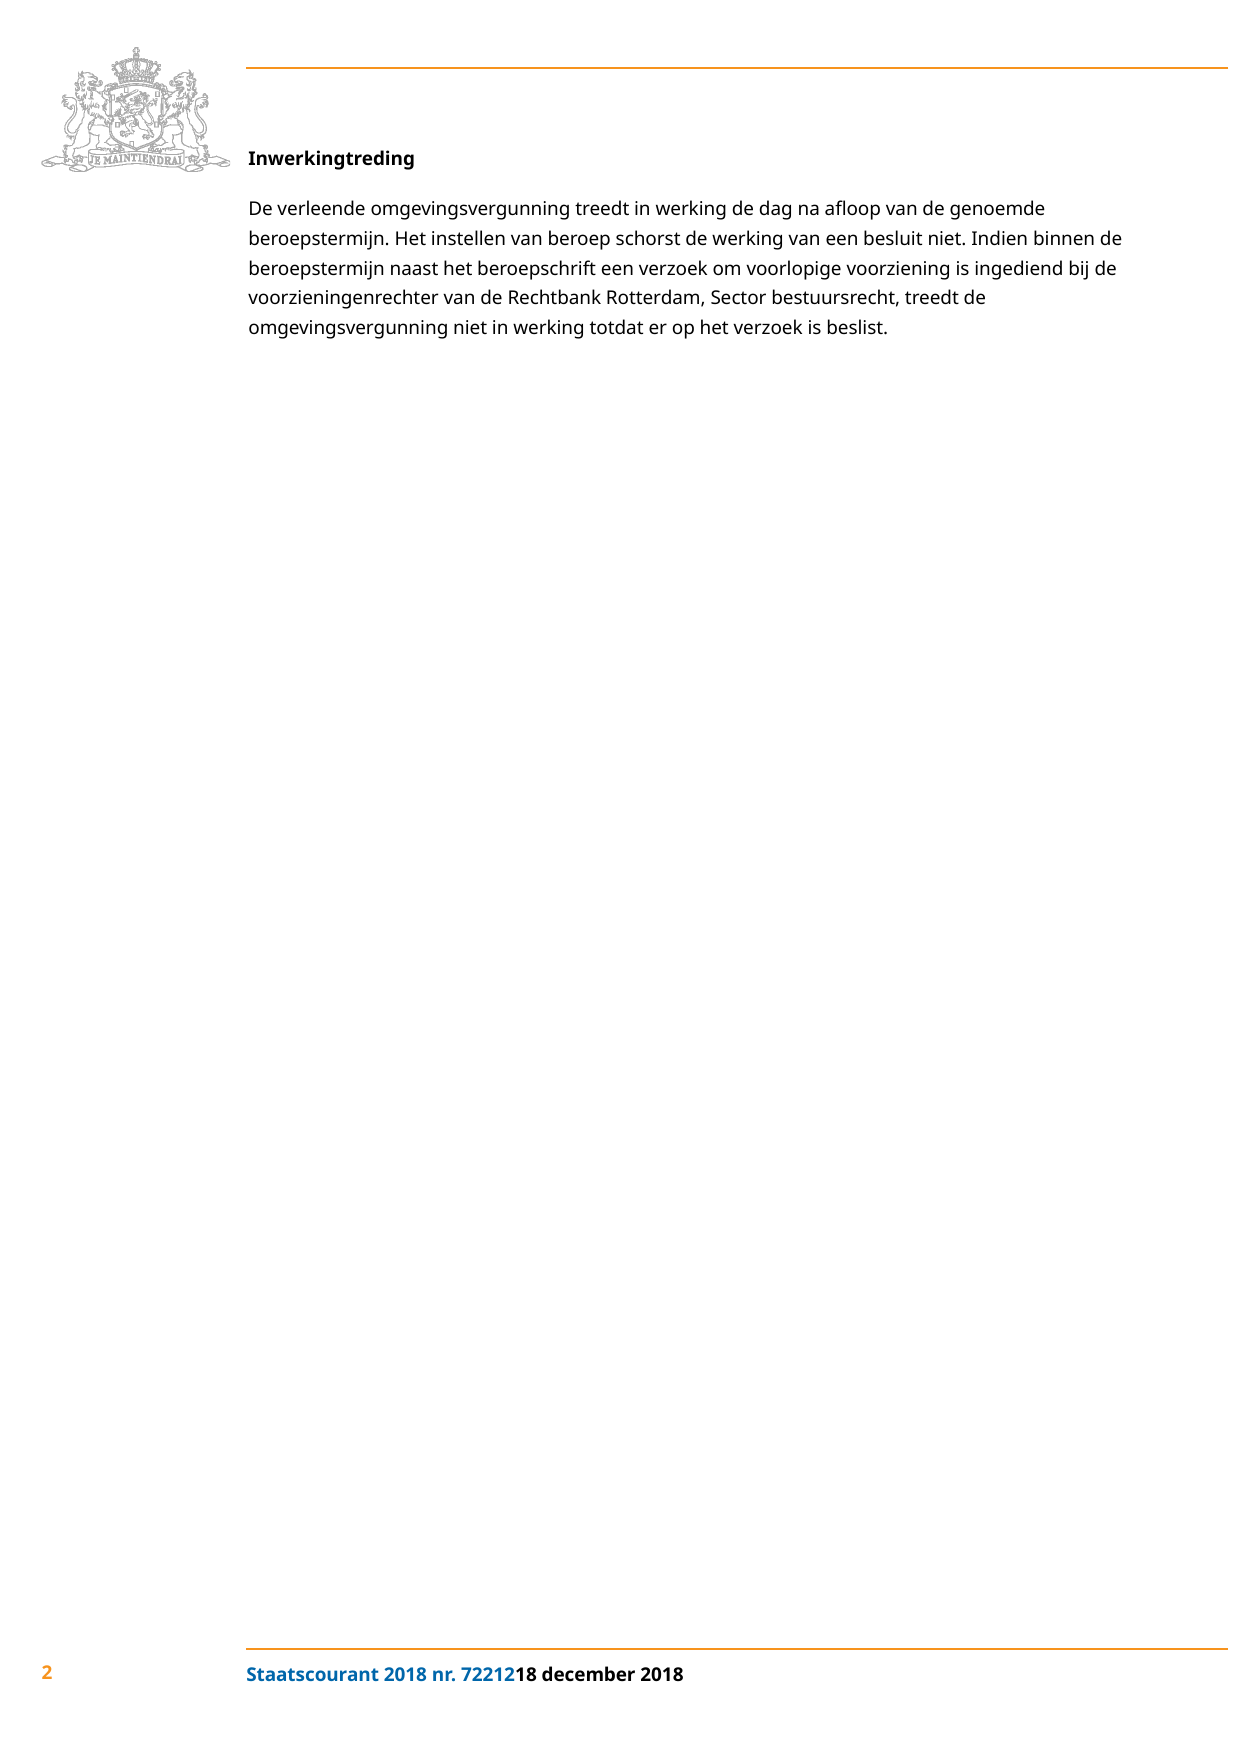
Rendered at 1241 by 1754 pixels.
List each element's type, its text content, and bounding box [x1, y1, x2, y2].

picture [41, 47, 231, 172]
text De verleende omgevingsvergunning treedt in werking de dag na afloop van de genoemde beroepstermijn. Het instellen van beroep schorst de werking van een besluit niet. Indien binnen de beroepstermijn naast het beroepschrift een verzoek om voorlopige voorziening is ingediend bij de voorzieningenrechter van de Rechtbank Rotterdam, Sector bestuursrecht, treedt de omgevingsvergunning niet in werking totdat er op het verzoek is beslist. [248, 196, 1152, 340]
text Inwerkingtreding [248, 145, 1152, 171]
